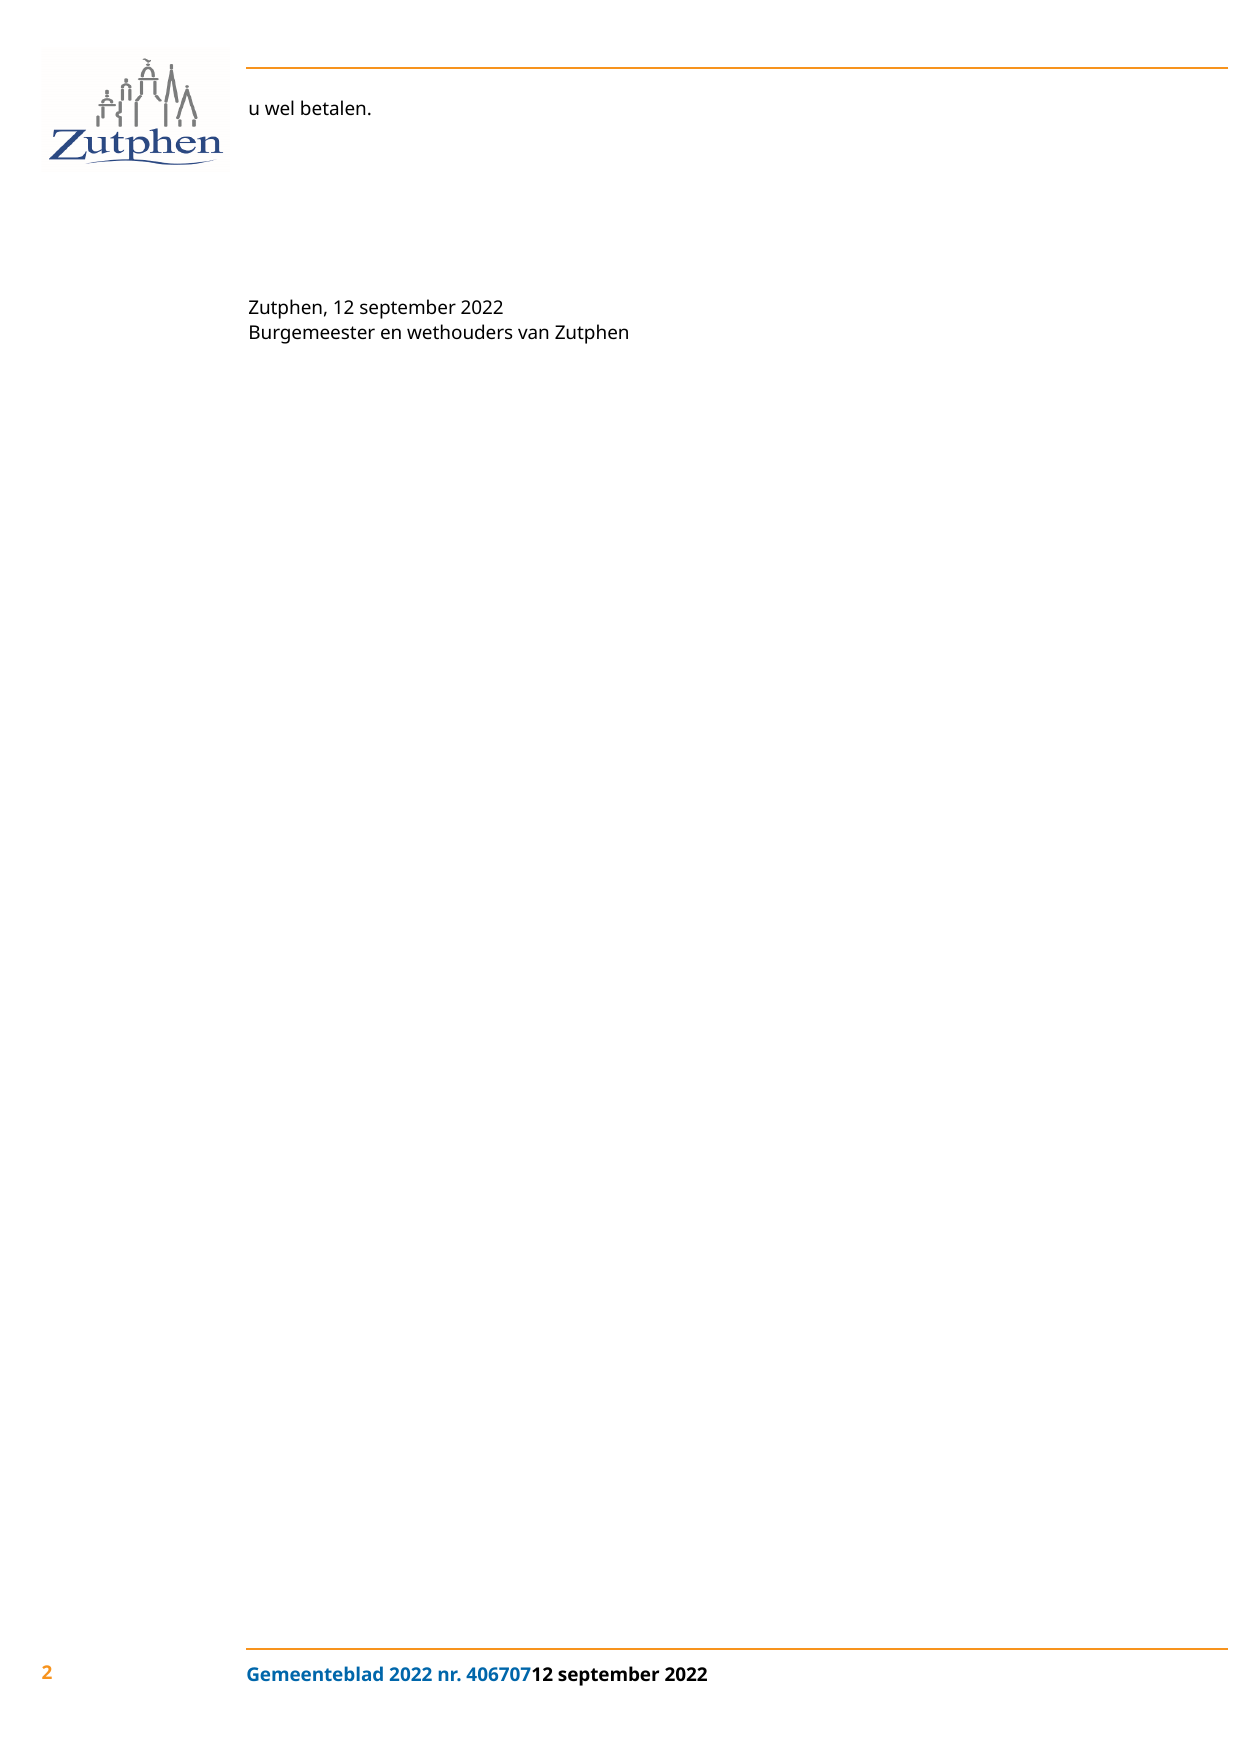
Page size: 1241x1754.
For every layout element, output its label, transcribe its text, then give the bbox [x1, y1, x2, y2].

text Zutphen, 12 september 2022 [248, 294, 1152, 319]
picture [41, 47, 231, 172]
text Burgemeester en wethouders van Zutphen [248, 319, 1152, 345]
text u wel betalen. [248, 95, 1152, 121]
